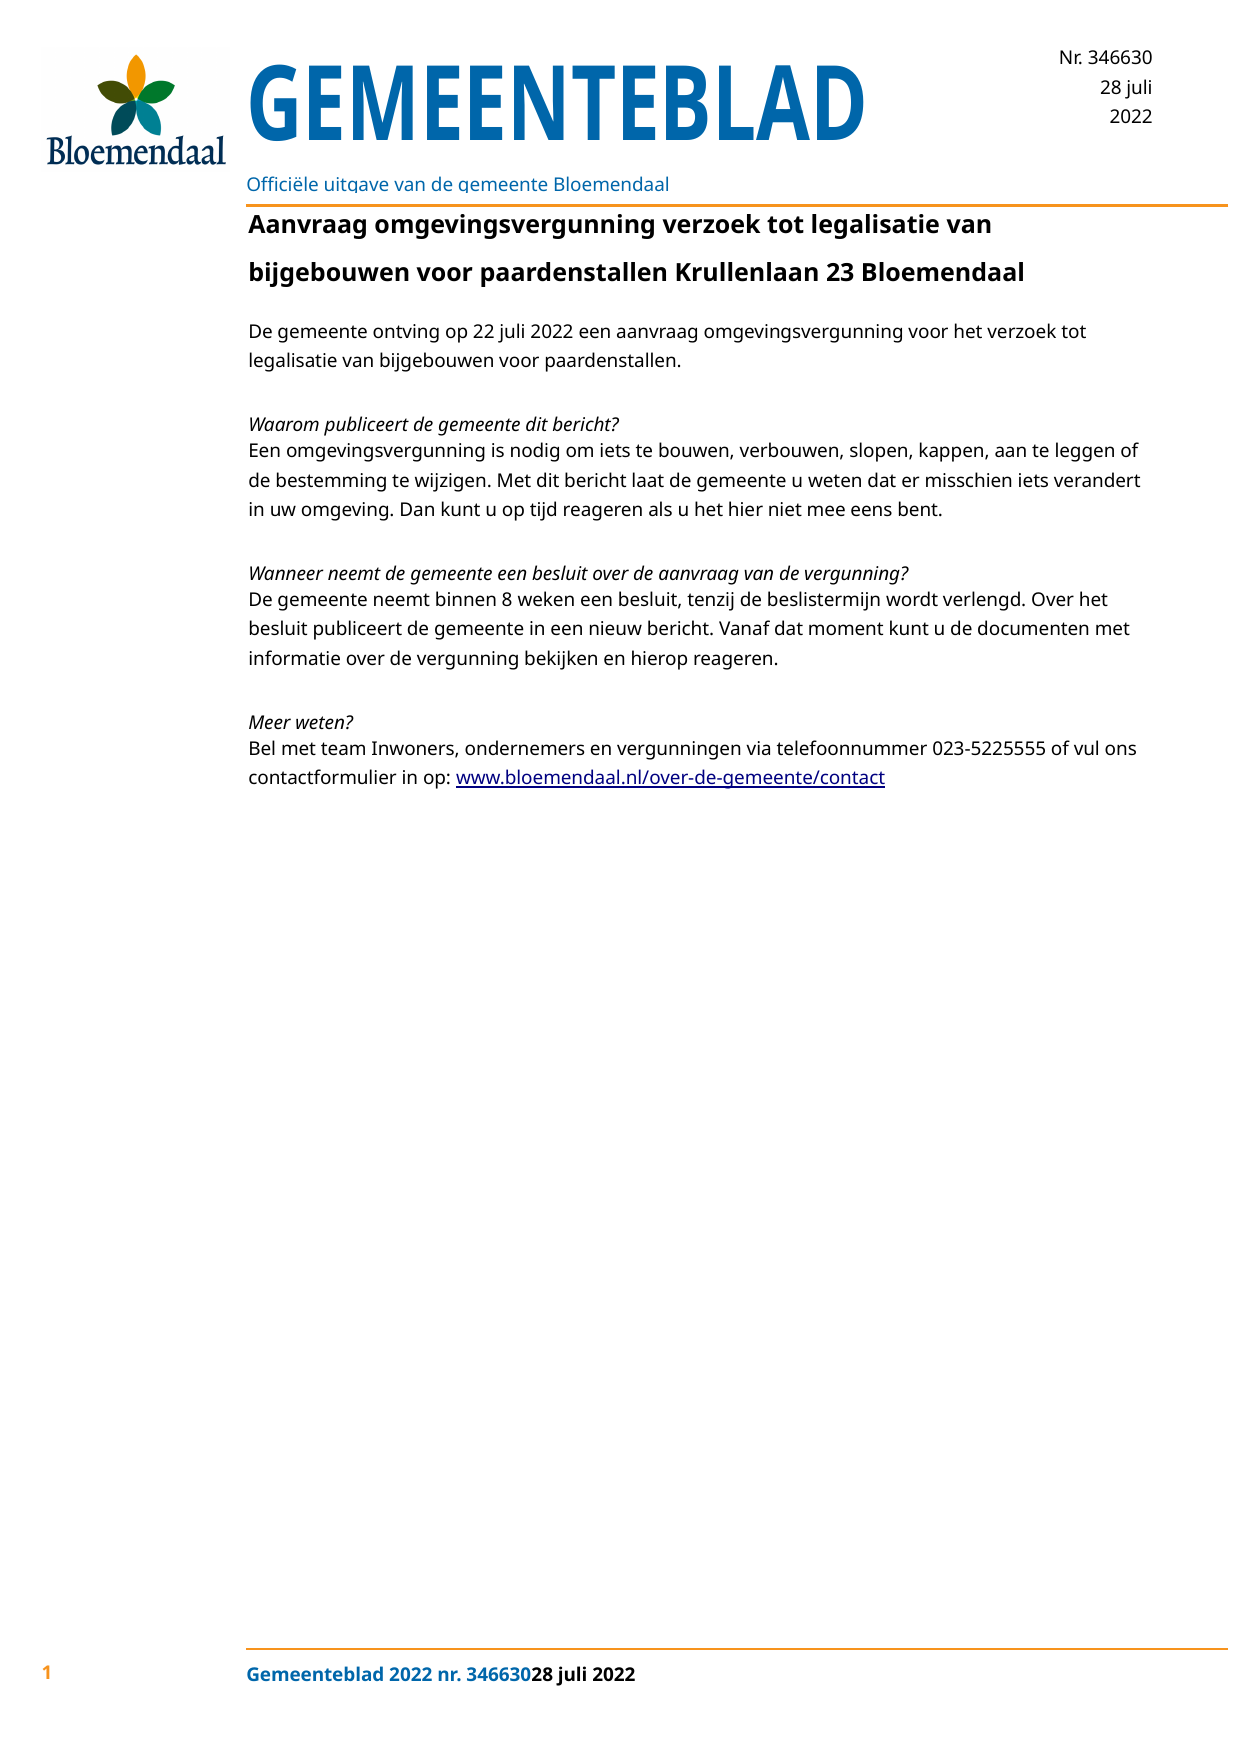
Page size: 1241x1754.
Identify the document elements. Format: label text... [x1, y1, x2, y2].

picture [41, 47, 231, 172]
text Een omgevingsvergunning is nodig om iets te bouwen, verbouwen, slopen, kappen, aan te leggen of de bestemming te wijzigen. Met dit bericht laat de gemeente u weten dat er misschien iets verandert in uw omgeving. Dan kunt u op tijd reageren als u het hier niet mee eens bent. [248, 437, 1152, 522]
text Waarom publiceert de gemeente dit bericht? [248, 411, 1152, 437]
text Meer weten? [248, 709, 1152, 735]
text Bel met team Inwoners, ondernemers en vergunningen via telefoonnummer 023-5225555 of vul ons contactformulier in op: www.bloemendaal.nl/over-de-gemeente/contact [248, 735, 1152, 790]
text De gemeente ontving op 22 juli 2022 een aanvraag omgevingsvergunning voor het verzoek tot legalisatie van bijgebouwen voor paardenstallen. [248, 318, 1152, 373]
text Wanneer neemt de gemeente een besluit over de aanvraag van de vergunning? [248, 560, 1152, 586]
text De gemeente neemt binnen 8 weken een besluit, tenzij de beslistermijn wordt verlengd. Over het besluit publiceert de gemeente in een nieuw bericht. Vanaf dat moment kunt u de documenten met informatie over de vergunning bekijken en hierop reageren. [248, 586, 1152, 671]
text Aanvraag omgevingsvergunning verzoek tot legalisatie van bijgebouwen voor paardenstallen Krullenlaan 23 Bloemendaal [248, 207, 1152, 288]
